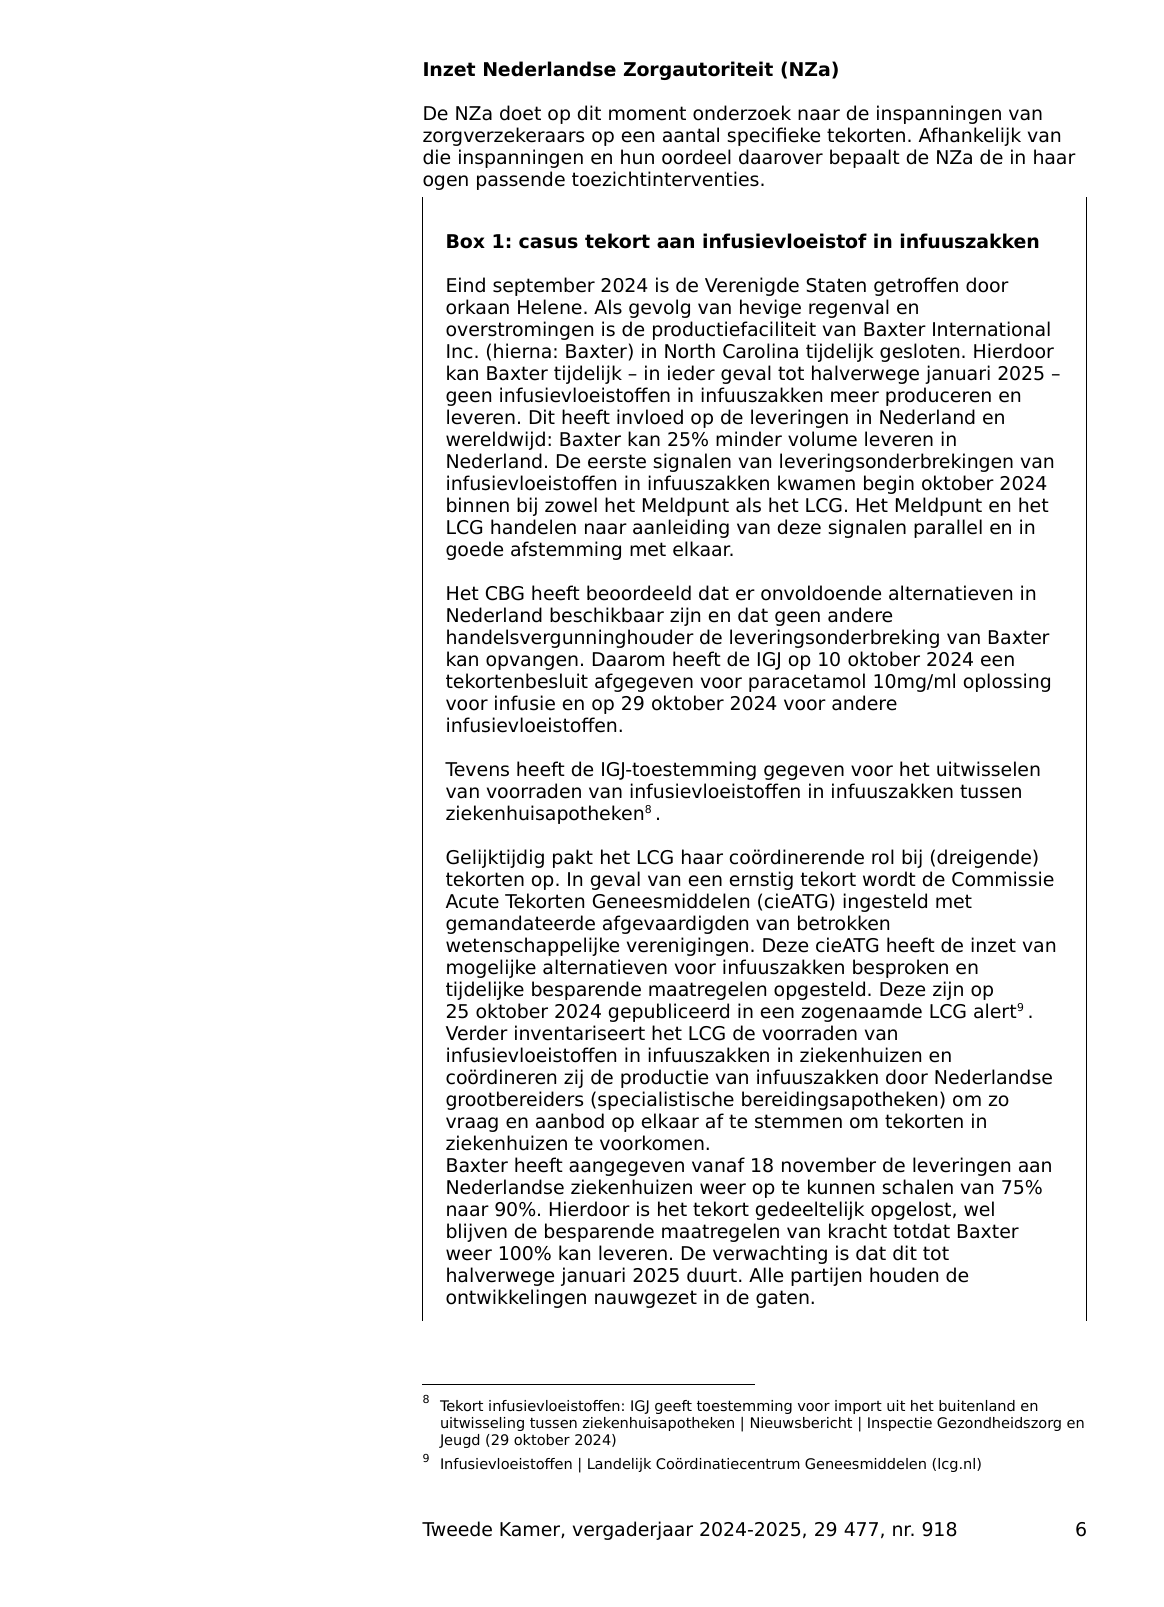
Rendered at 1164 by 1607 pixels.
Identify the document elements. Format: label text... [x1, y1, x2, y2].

table_header Box 1: casus tekort aan infusievloeistof in infuuszakken Eind september 2024 is de Verenigde Staten getroffen door orkaan Helene. Als gevolg van hevige regenval en overstromingen is de productiefaciliteit van Baxter International Inc. (hierna: Baxter) in North Carolina tijdelijk gesloten. Hierdoor kan Baxter tijdelijk – in ieder geval tot halverwege januari 2025 – geen infusievloeistoffen in infuuszakken meer produceren en leveren. Dit heeft invloed op de leveringen in Nederland en wereldwijd: Baxter kan 25% minder volume leveren in Nederland. De eerste signalen van leveringsonderbrekingen van infusievloeistoffen in infuuszakken kwamen begin oktober 2024 binnen bij zowel het Meldpunt als het LCG. Het Meldpunt en het LCG handelen naar aanleiding van deze signalen parallel en in goede afstemming met elkaar. Het CBG heeft beoordeeld dat er onvoldoende alternatieven in Nederland beschikbaar zijn en dat geen andere handelsvergunninghouder de leveringsonderbreking van Baxter kan opvangen. Daarom heeft de IGJ op 10 oktober 2024 een tekortenbesluit afgegeven voor paracetamol 10mg/ml oplossing voor infusie en op 29 oktober 2024 voor andere infusievloeistoffen. Tevens heeft de IGJ-toestemming gegeven voor het uitwisselen van voorraden van infusievloeistoffen in infuuszakken tussen ziekenhuisapotheken. Gelijktijdig pakt het LCG haar coördinerende rol bij (dreigende) tekorten op. In geval van een ernstig tekort wordt de Commissie Acute Tekorten Geneesmiddelen (cieATG) ingesteld met gemandateerde afgevaardigden van betrokken wetenschappelijke verenigingen. Deze cieATG heeft de inzet van mogelijke alternatieven voor infuuszakken besproken en tijdelijke besparende maatregelen opgesteld. Deze zijn op 25 oktober 2024 gepubliceerd in een zogenaamde LCG alert. Verder inventariseert het LCG de voorraden van infusievloeistoffen in infuuszakken in ziekenhuizen en coördineren zij de productie van infuuszakken door Nederlandse grootbereiders (specialistische bereidingsapotheken) om zo vraag en aanbod op elkaar af te stemmen om tekorten in ziekenhuizen te voorkomen. Baxter heeft aangegeven vanaf 18 november de leveringen aan Nederlandse ziekenhuizen weer op te kunnen schalen van 75% naar 90%. Hierdoor is het tekort gedeeltelijk opgelost, wel blijven de besparende maatregelen van kracht totdat Baxter weer 100% kan leveren. De verwachting is dat dit tot halverwege januari 2025 duurt. Alle partijen houden de ontwikkelingen nauwgezet in de gaten. [423, 197, 1086, 1321]
subtitle Inzet Nederlandse Zorgautoriteit (NZa) [422, 59, 1087, 81]
text De NZa doet op dit moment onderzoek naar de inspanningen van zorgverzekeraars op een aantal specifieke tekorten. Afhankelijk van die inspanningen en hun oordeel daarover bepaalt de NZa de in haar ogen passende toezichtinterventies. [422, 103, 1087, 191]
